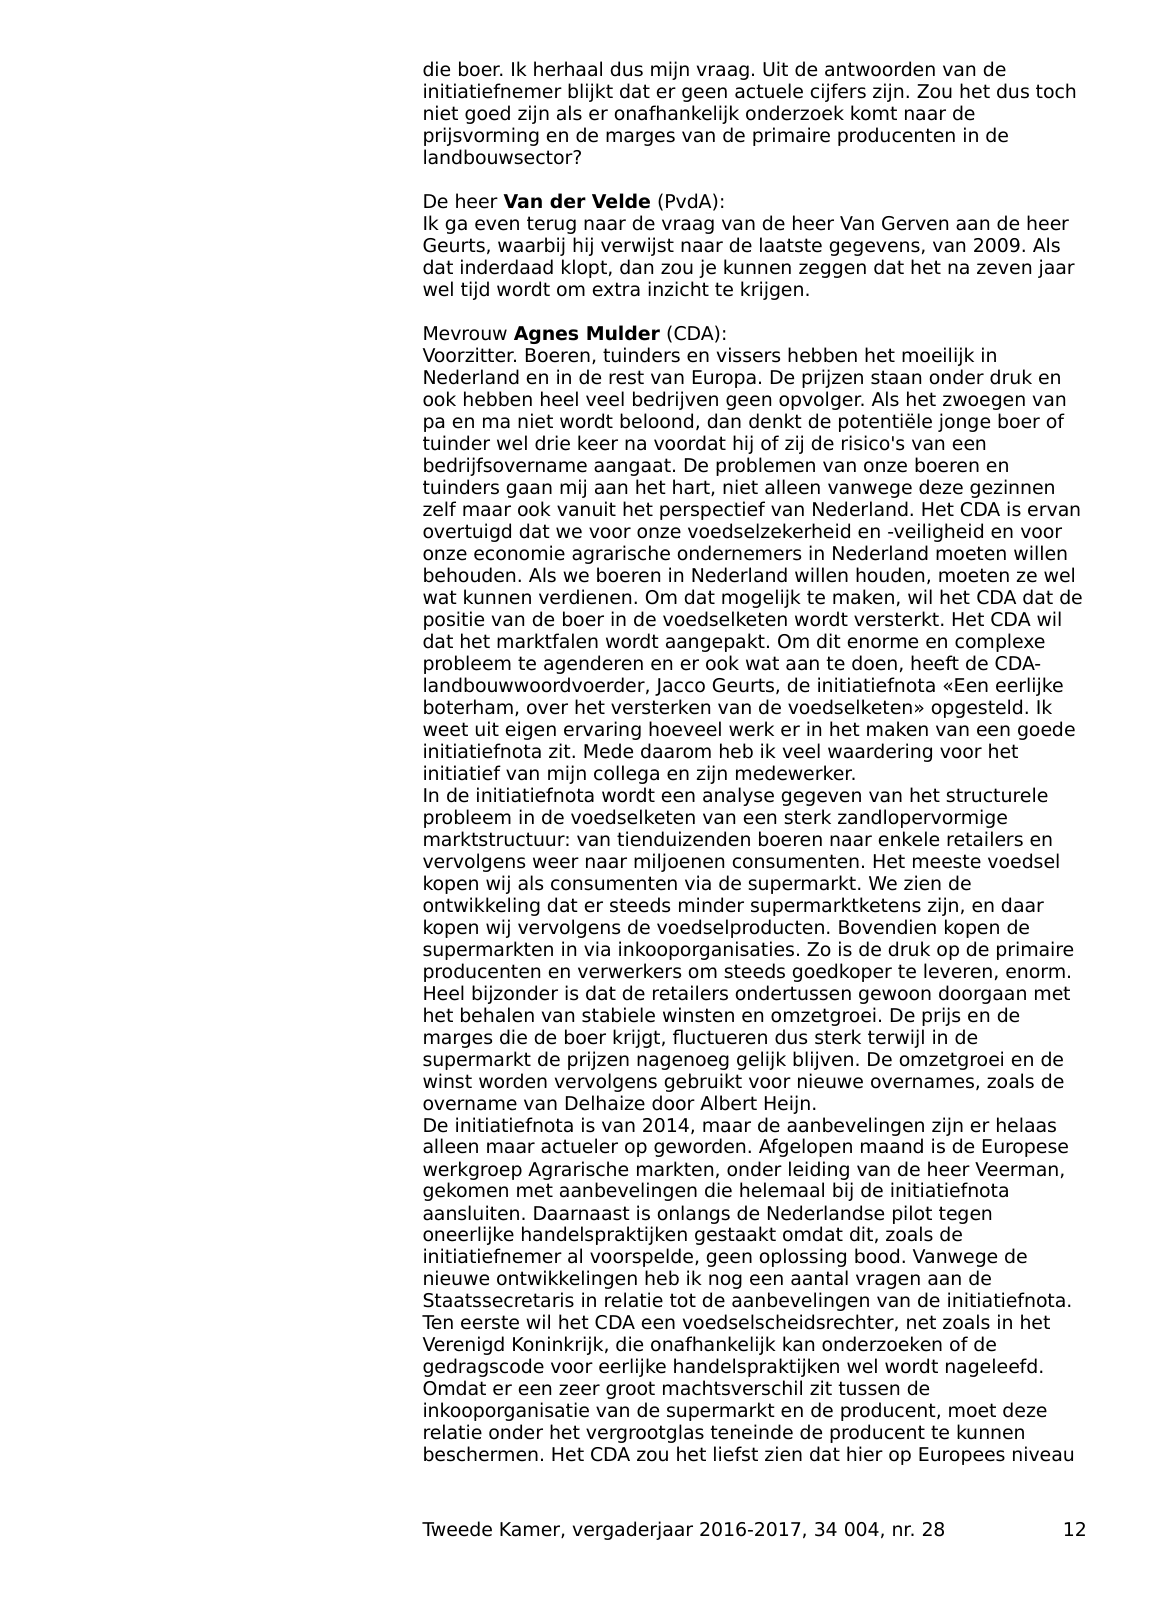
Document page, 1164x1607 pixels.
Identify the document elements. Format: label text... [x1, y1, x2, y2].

text De initiatiefnota is van 2014, maar de aanbevelingen zijn er helaas alleen maar actueler op geworden. Afgelopen maand is de Europese werkgroep Agrarische markten, onder leiding van de heer Veerman, gekomen met aanbevelingen die helemaal bij de initiatiefnota aansluiten. Daarnaast is onlangs de Nederlandse pilot tegen oneerlijke handelspraktijken gestaakt omdat dit, zoals de initiatiefnemer al voorspelde, geen oplossing bood. Vanwege de nieuwe ontwikkelingen heb ik nog een aantal vragen aan de Staatssecretaris in relatie tot de aanbevelingen van de initiatiefnota. [422, 1114, 1087, 1312]
text Mevrouw Agnes Mulder (CDA): [422, 323, 1087, 345]
text die boer. Ik herhaal dus mijn vraag. Uit de antwoorden van de initiatiefnemer blijkt dat er geen actuele cijfers zijn. Zou het dus toch niet goed zijn als er onafhankelijk onderzoek komt naar de prijsvorming en de marges van de primaire producenten in de landbouwsector? [422, 59, 1087, 169]
text Voorzitter. Boeren, tuinders en vissers hebben het moeilijk in Nederland en in de rest van Europa. De prijzen staan onder druk en ook hebben heel veel bedrijven geen opvolger. Als het zwoegen van pa en ma niet wordt beloond, dan denkt de potentiële jonge boer of tuinder wel drie keer na voordat hij of zij de risico's van een bedrijfsovername aangaat. De problemen van onze boeren en tuinders gaan mij aan het hart, niet alleen vanwege deze gezinnen zelf maar ook vanuit het perspectief van Nederland. Het CDA is ervan overtuigd dat we voor onze voedselzekerheid en -veiligheid en voor onze economie agrarische ondernemers in Nederland moeten willen behouden. Als we boeren in Nederland willen houden, moeten ze wel wat kunnen verdienen. Om dat mogelijk te maken, wil het CDA dat de positie van de boer in de voedselketen wordt versterkt. Het CDA wil dat het marktfalen wordt aangepakt. Om dit enorme en complexe probleem te agenderen en er ook wat aan te doen, heeft de CDA-landbouwwoordvoerder, Jacco Geurts, de initiatiefnota «Een eerlijke boterham, over het versterken van de voedselketen» opgesteld. Ik weet uit eigen ervaring hoeveel werk er in het maken van een goede initiatiefnota zit. Mede daarom heb ik veel waardering voor het initiatief van mijn collega en zijn medewerker. [422, 345, 1087, 785]
text Ten eerste wil het CDA een voedselscheidsrechter, net zoals in het Verenigd Koninkrijk, die onafhankelijk kan onderzoeken of de gedragscode voor eerlijke handelspraktijken wel wordt nageleefd. Omdat er een zeer groot machtsverschil zit tussen de inkooporganisatie van de supermarkt en de producent, moet deze relatie onder het vergrootglas teneinde de producent te kunnen beschermen. Het CDA zou het liefst zien dat hier op Europees niveau [422, 1312, 1087, 1466]
text In de initiatiefnota wordt een analyse gegeven van het structurele probleem in de voedselketen van een sterk zandlopervormige marktstructuur: van tienduizenden boeren naar enkele retailers en vervolgens weer naar miljoenen consumenten. Het meeste voedsel kopen wij als consumenten via de supermarkt. We zien de ontwikkeling dat er steeds minder supermarktketens zijn, en daar kopen wij vervolgens de voedselproducten. Bovendien kopen de supermarkten in via inkooporganisaties. Zo is de druk op de primaire producenten en verwerkers om steeds goedkoper te leveren, enorm. Heel bijzonder is dat de retailers ondertussen gewoon doorgaan met het behalen van stabiele winsten en omzetgroei. De prijs en de marges die de boer krijgt, fluctueren dus sterk terwijl in de supermarkt de prijzen nagenoeg gelijk blijven. De omzetgroei en de winst worden vervolgens gebruikt voor nieuwe overnames, zoals de overname van Delhaize door Albert Heijn. [422, 785, 1087, 1114]
text Ik ga even terug naar de vraag van de heer Van Gerven aan de heer Geurts, waarbij hij verwijst naar de laatste gegevens, van 2009. Als dat inderdaad klopt, dan zou je kunnen zeggen dat het na zeven jaar wel tijd wordt om extra inzicht te krijgen. [422, 213, 1087, 301]
text De heer Van der Velde (PvdA): [422, 191, 1087, 213]
